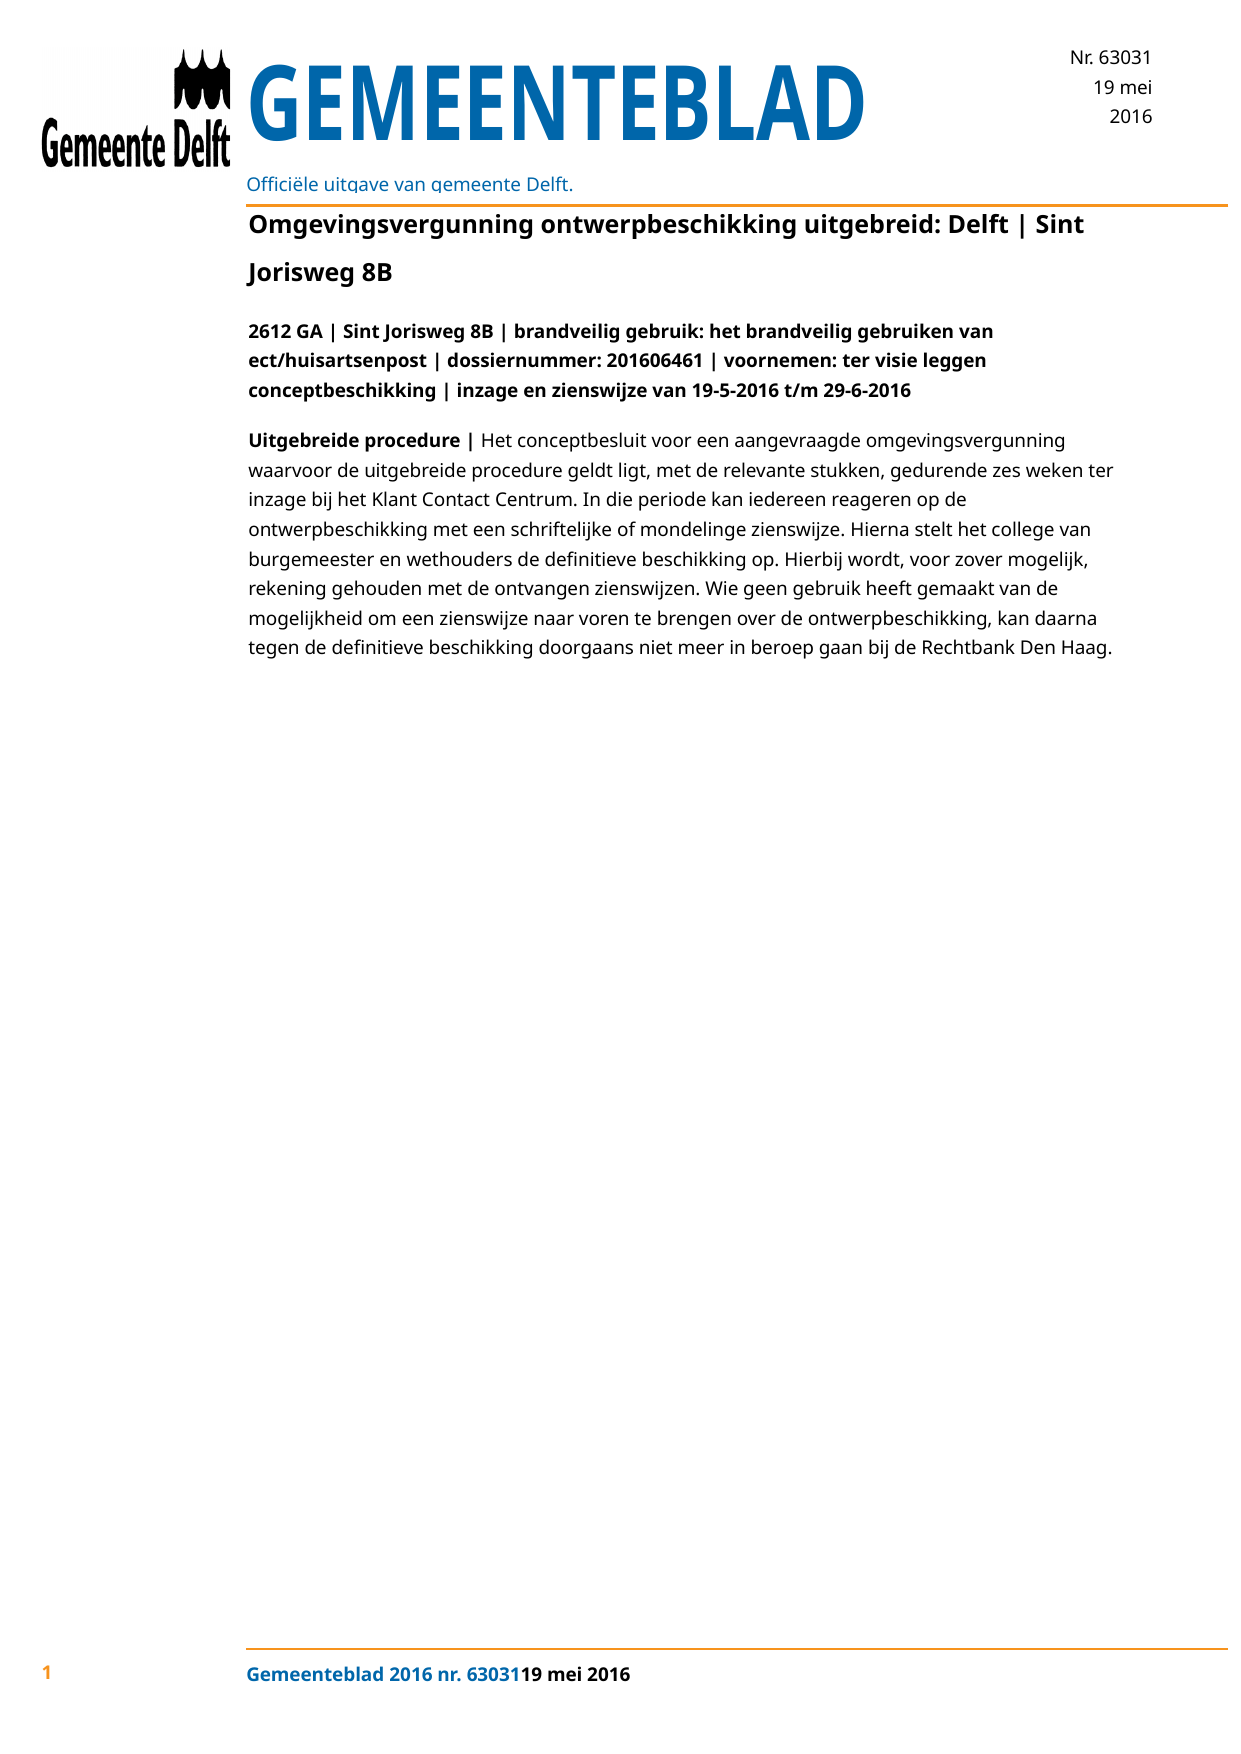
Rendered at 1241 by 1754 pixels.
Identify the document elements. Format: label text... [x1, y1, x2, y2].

text 2612 GA | Sint Jorisweg 8B | brandveilig gebruik: het brandveilig gebruiken van ect/huisartsenpost | dossiernummer: 201606461 | voornemen: ter visie leggen conceptbeschikking | inzage en zienswijze van 19-5-2016 t/m 29-6-2016 [248, 318, 1152, 403]
text Uitgebreide procedure | Het conceptbesluit voor een aangevraagde omgevingsvergunning waarvoor de uitgebreide procedure geldt ligt, met de relevante stukken, gedurende zes weken ter inzage bij het Klant Contact Centrum. In die periode kan iedereen reageren op de ontwerpbeschikking met een schriftelijke of mondelinge zienswijze. Hierna stelt het college van burgemeester en wethouders de definitieve beschikking op. Hierbij wordt, voor zover mogelijk, rekening gehouden met de ontvangen zienswijzen. Wie geen gebruik heeft gemaakt van de mogelijkheid om een zienswijze naar voren te brengen over de ontwerpbeschikking, kan daarna tegen de definitieve beschikking doorgaans niet meer in beroep gaan bij de Rechtbank Den Haag. [248, 427, 1152, 660]
text Omgevingsvergunning ontwerpbeschikking uitgebreid: Delft | Sint Jorisweg 8B [248, 207, 1152, 288]
picture [41, 47, 231, 172]
